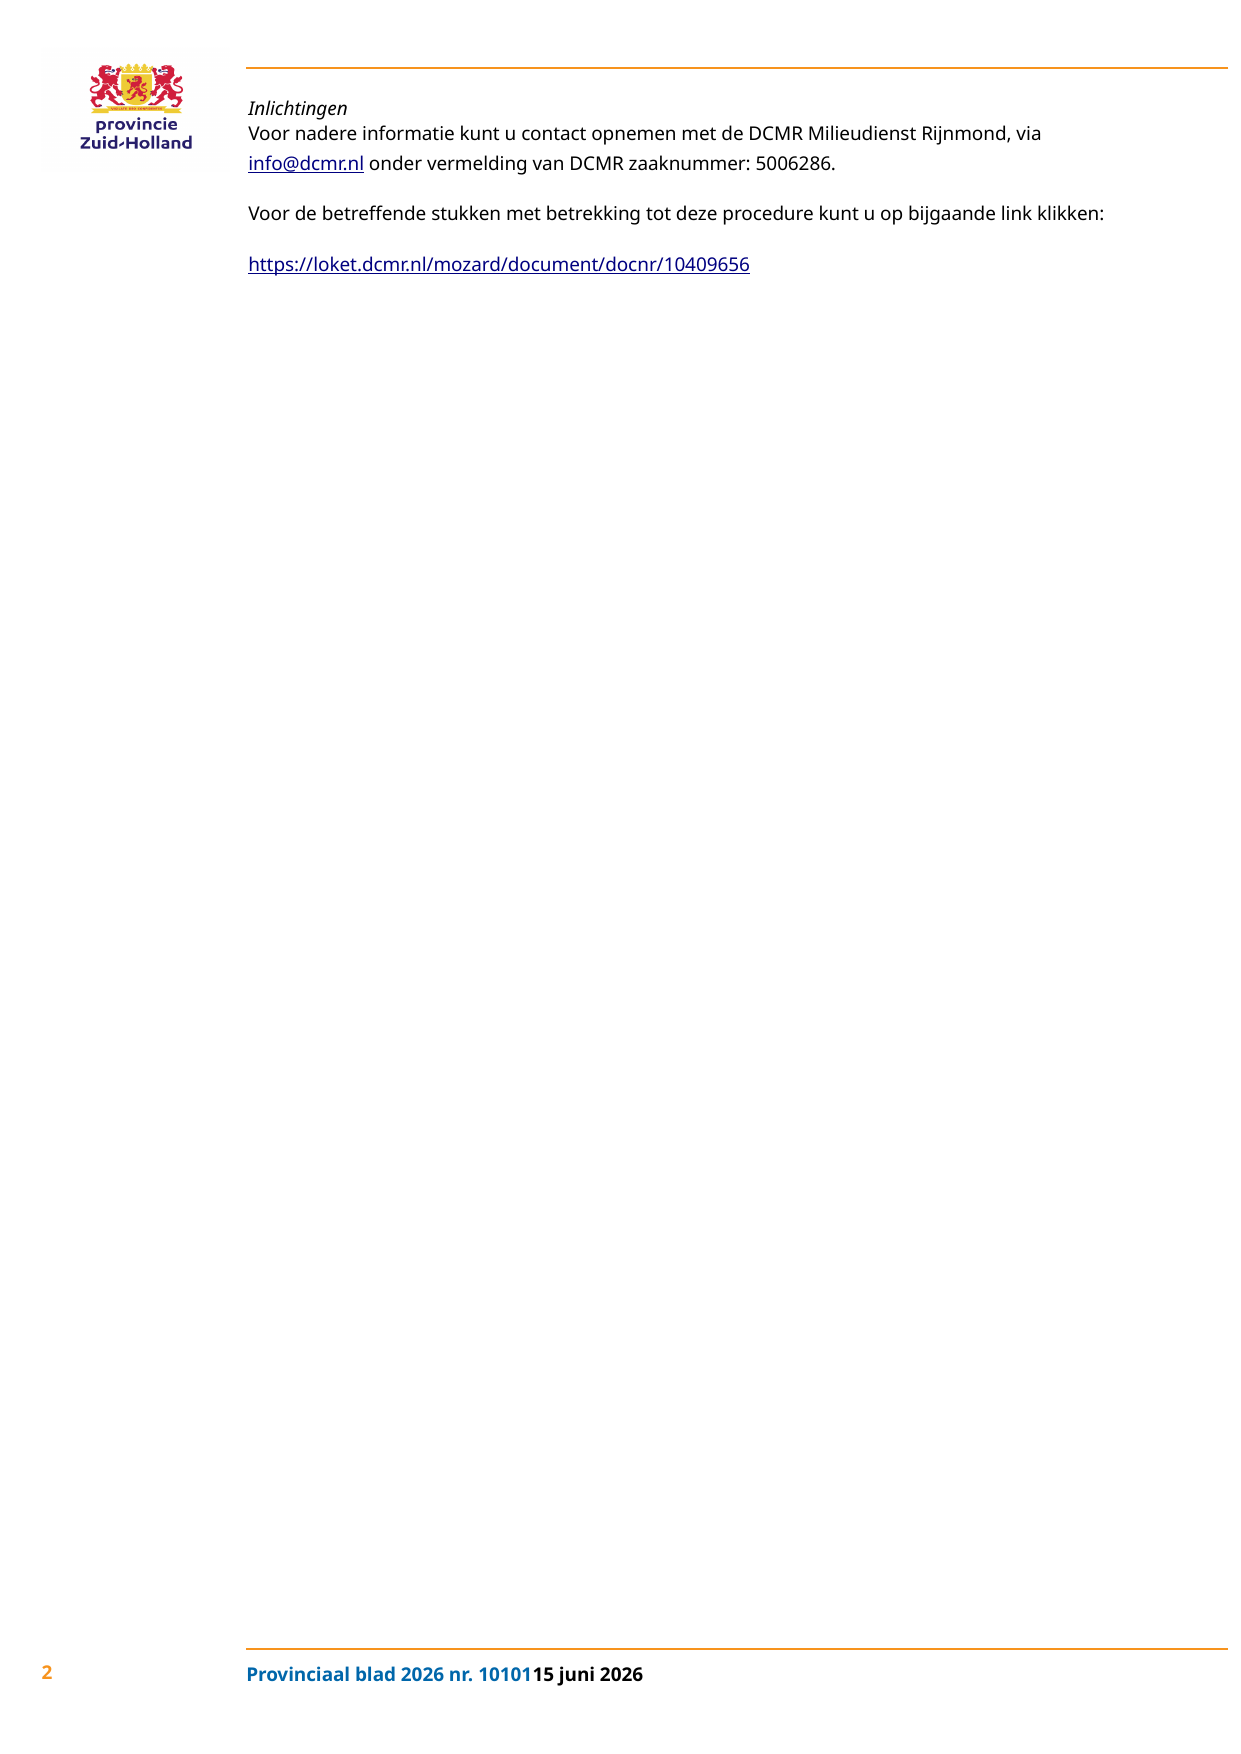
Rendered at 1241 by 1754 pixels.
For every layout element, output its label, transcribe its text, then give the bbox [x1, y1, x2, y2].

text Inlichtingen [248, 95, 1152, 121]
picture [41, 47, 231, 172]
text Voor de betreffende stukken met betrekking tot deze procedure kunt u op bijgaande link klikken: [248, 201, 1152, 226]
text https://loket.dcmr.nl/mozard/document/docnr/10409656 [248, 251, 1152, 277]
text Voor nadere informatie kunt u contact opnemen met de DCMR Milieudienst Rijnmond, via info@dcmr.nl onder vermelding van DCMR zaaknummer: 5006286. [248, 121, 1152, 176]
